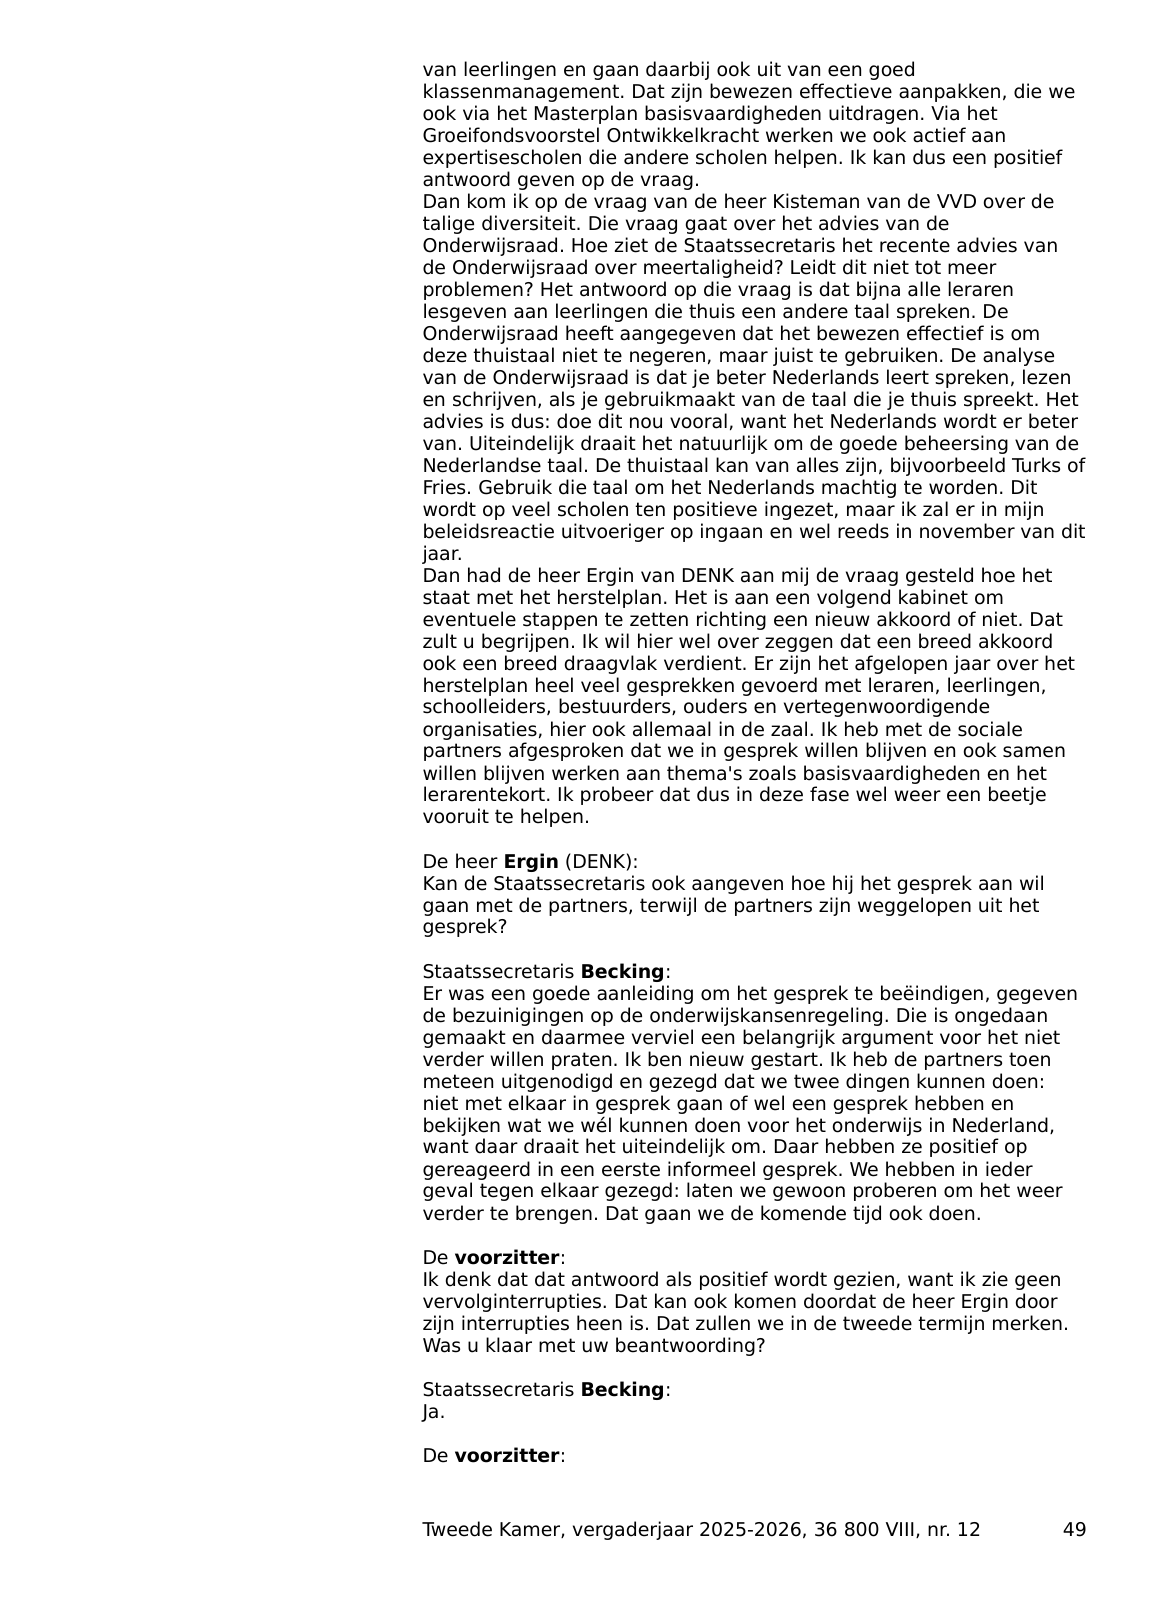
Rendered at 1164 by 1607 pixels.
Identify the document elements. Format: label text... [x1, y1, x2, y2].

text Kan de Staatssecretaris ook aangeven hoe hij het gesprek aan wil gaan met de partners, terwijl de partners zijn weggelopen uit het gesprek? [422, 872, 1087, 938]
text De heer Ergin (DENK): [422, 851, 1087, 872]
text Ja. [422, 1401, 1087, 1423]
text Dan had de heer Ergin van DENK aan mij de vraag gesteld hoe het staat met het herstelplan. Het is aan een volgend kabinet om eventuele stappen te zetten richting een nieuw akkoord of niet. Dat zult u begrijpen. Ik wil hier wel over zeggen dat een breed akkoord ook een breed draagvlak verdient. Er zijn het afgelopen jaar over het herstelplan heel veel gesprekken gevoerd met leraren, leerlingen, schoolleiders, bestuurders, ouders en vertegenwoordigende organisaties, hier ook allemaal in de zaal. Ik heb met de sociale partners afgesproken dat we in gesprek willen blijven en ook samen willen blijven werken aan thema's zoals basisvaardigheden en het lerarentekort. Ik probeer dat dus in deze fase wel weer een beetje vooruit te helpen. [422, 564, 1087, 828]
text Ik denk dat dat antwoord als positief wordt gezien, want ik zie geen vervolginterrupties. Dat kan ook komen doordat de heer Ergin door zijn interrupties heen is. Dat zullen we in de tweede termijn merken. Was u klaar met uw beantwoording? [422, 1268, 1087, 1356]
text Staatssecretaris Becking: [422, 961, 1087, 983]
text De voorzitter: [422, 1445, 1087, 1467]
text Er was een goede aanleiding om het gesprek te beëindigen, gegeven de bezuinigingen op de onderwijskansenregeling. Die is ongedaan gemaakt en daarmee verviel een belangrijk argument voor het niet verder willen praten. Ik ben nieuw gestart. Ik heb de partners toen meteen uitgenodigd en gezegd dat we twee dingen kunnen doen: niet met elkaar in gesprek gaan of wel een gesprek hebben en bekijken wat we wél kunnen doen voor het onderwijs in Nederland, want daar draait het uiteindelijk om. Daar hebben ze positief op gereageerd in een eerste informeel gesprek. We hebben in ieder geval tegen elkaar gezegd: laten we gewoon proberen om het weer verder te brengen. Dat gaan we de komende tijd ook doen. [422, 983, 1087, 1224]
text De voorzitter: [422, 1247, 1087, 1268]
text Staatssecretaris Becking: [422, 1379, 1087, 1401]
text Dan kom ik op de vraag van de heer Kisteman van de VVD over de talige diversiteit. Die vraag gaat over het advies van de Onderwijsraad. Hoe ziet de Staatssecretaris het recente advies van de Onderwijsraad over meertaligheid? Leidt dit niet tot meer problemen? Het antwoord op die vraag is dat bijna alle leraren lesgeven aan leerlingen die thuis een andere taal spreken. De Onderwijsraad heeft aangegeven dat het bewezen effectief is om deze thuistaal niet te negeren, maar juist te gebruiken. De analyse van de Onderwijsraad is dat je beter Nederlands leert spreken, lezen en schrijven, als je gebruikmaakt van de taal die je thuis spreekt. Het advies is dus: doe dit nou vooral, want het Nederlands wordt er beter van. Uiteindelijk draait het natuurlijk om de goede beheersing van de Nederlandse taal. De thuistaal kan van alles zijn, bijvoorbeeld Turks of Fries. Gebruik die taal om het Nederlands machtig te worden. Dit wordt op veel scholen ten positieve ingezet, maar ik zal er in mijn beleidsreactie uitvoeriger op ingaan en wel reeds in november van dit jaar. [422, 191, 1087, 564]
text van leerlingen en gaan daarbij ook uit van een goed klassenmanagement. Dat zijn bewezen effectieve aanpakken, die we ook via het Masterplan basisvaardigheden uitdragen. Via het Groeifondsvoorstel Ontwikkelkracht werken we ook actief aan expertisescholen die andere scholen helpen. Ik kan dus een positief antwoord geven op de vraag. [422, 59, 1087, 191]
